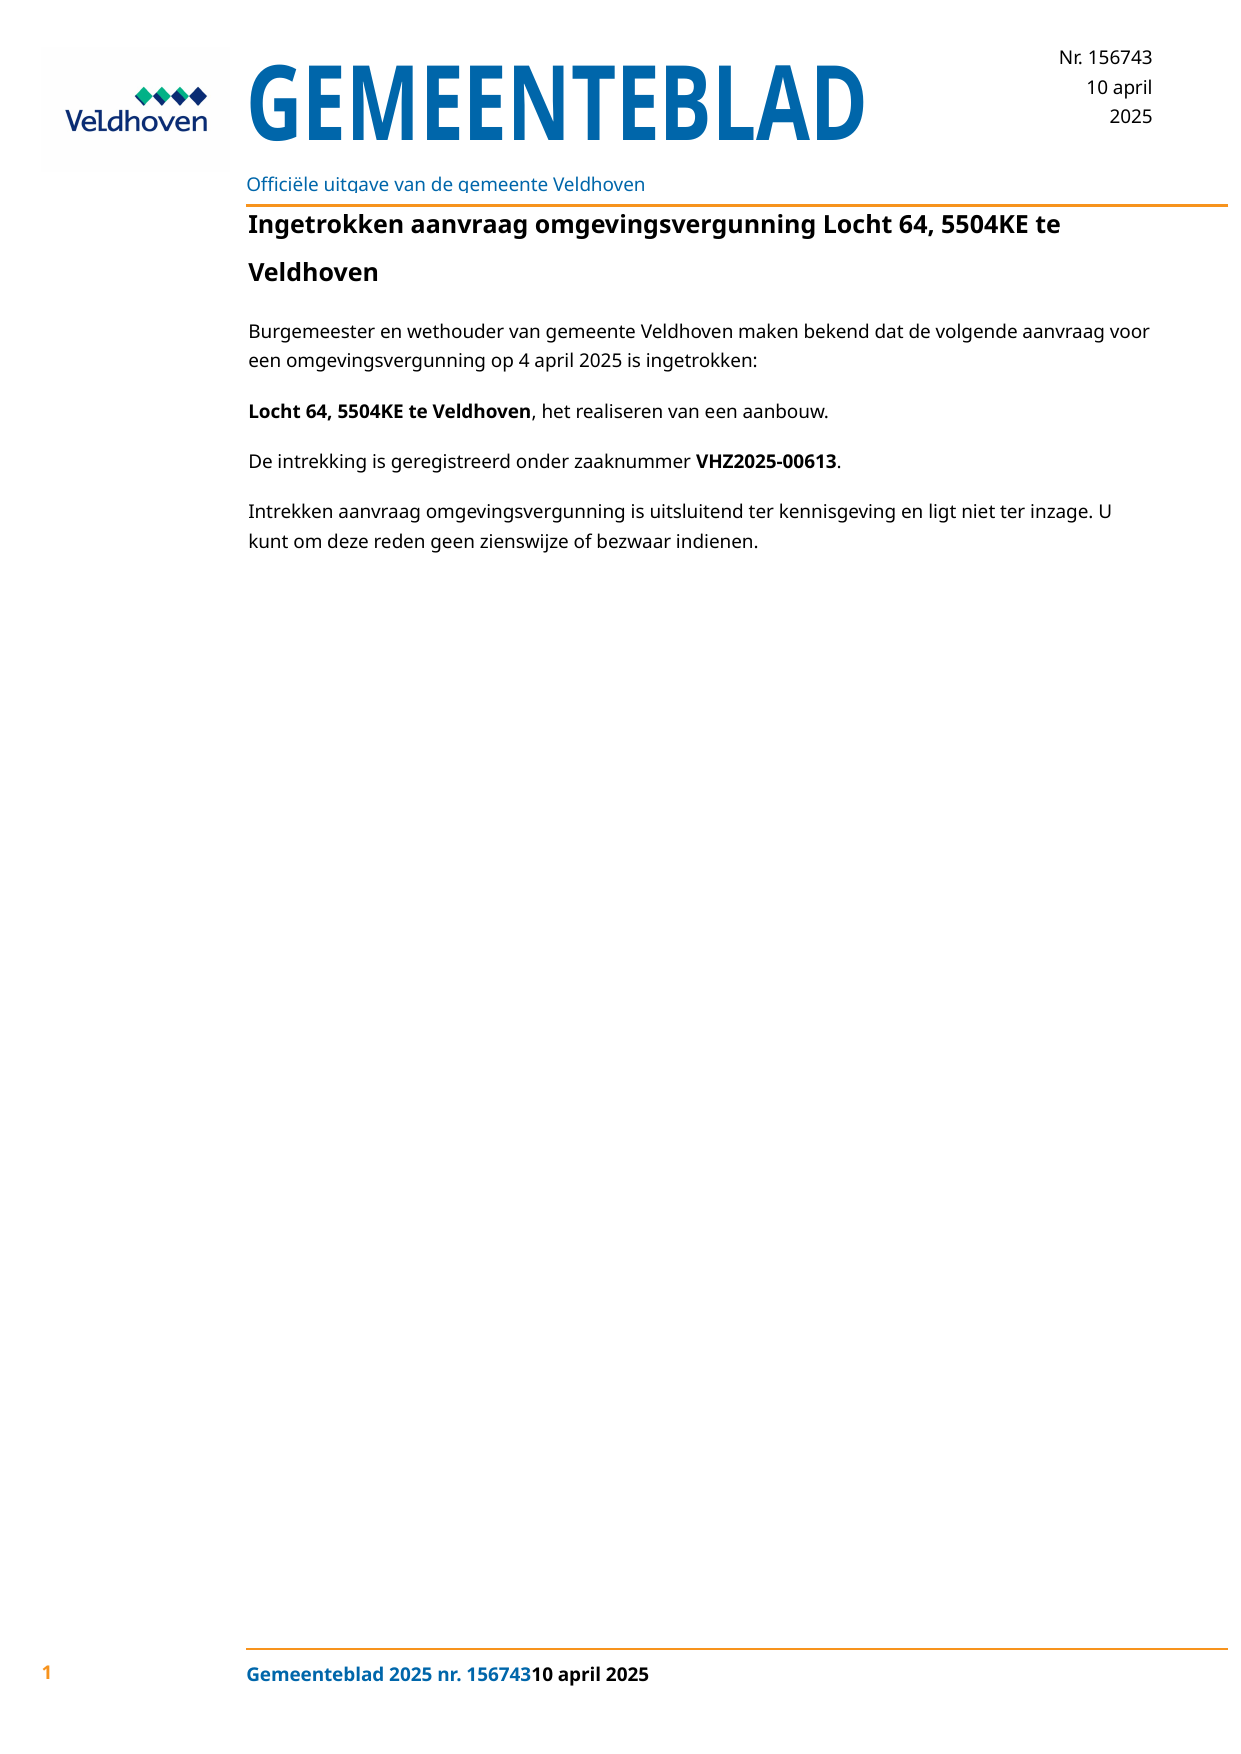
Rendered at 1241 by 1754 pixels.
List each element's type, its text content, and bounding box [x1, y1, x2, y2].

text De intrekking is geregistreerd onder zaaknummer VHZ2025-00613. [248, 448, 1152, 474]
text Locht 64, 5504KE te Veldhoven, het realiseren van een aanbouw. [248, 398, 1152, 424]
text Ingetrokken aanvraag omgevingsvergunning Locht 64, 5504KE te Veldhoven [248, 207, 1152, 288]
text Burgemeester en wethouder van gemeente Veldhoven maken bekend dat de volgende aanvraag voor een omgevingsvergunning op 4 april 2025 is ingetrokken: [248, 318, 1152, 373]
picture [41, 47, 231, 172]
text Intrekken aanvraag omgevingsvergunning is uitsluitend ter kennisgeving en ligt niet ter inzage. U kunt om deze reden geen zienswijze of bezwaar indienen. [248, 499, 1152, 554]
